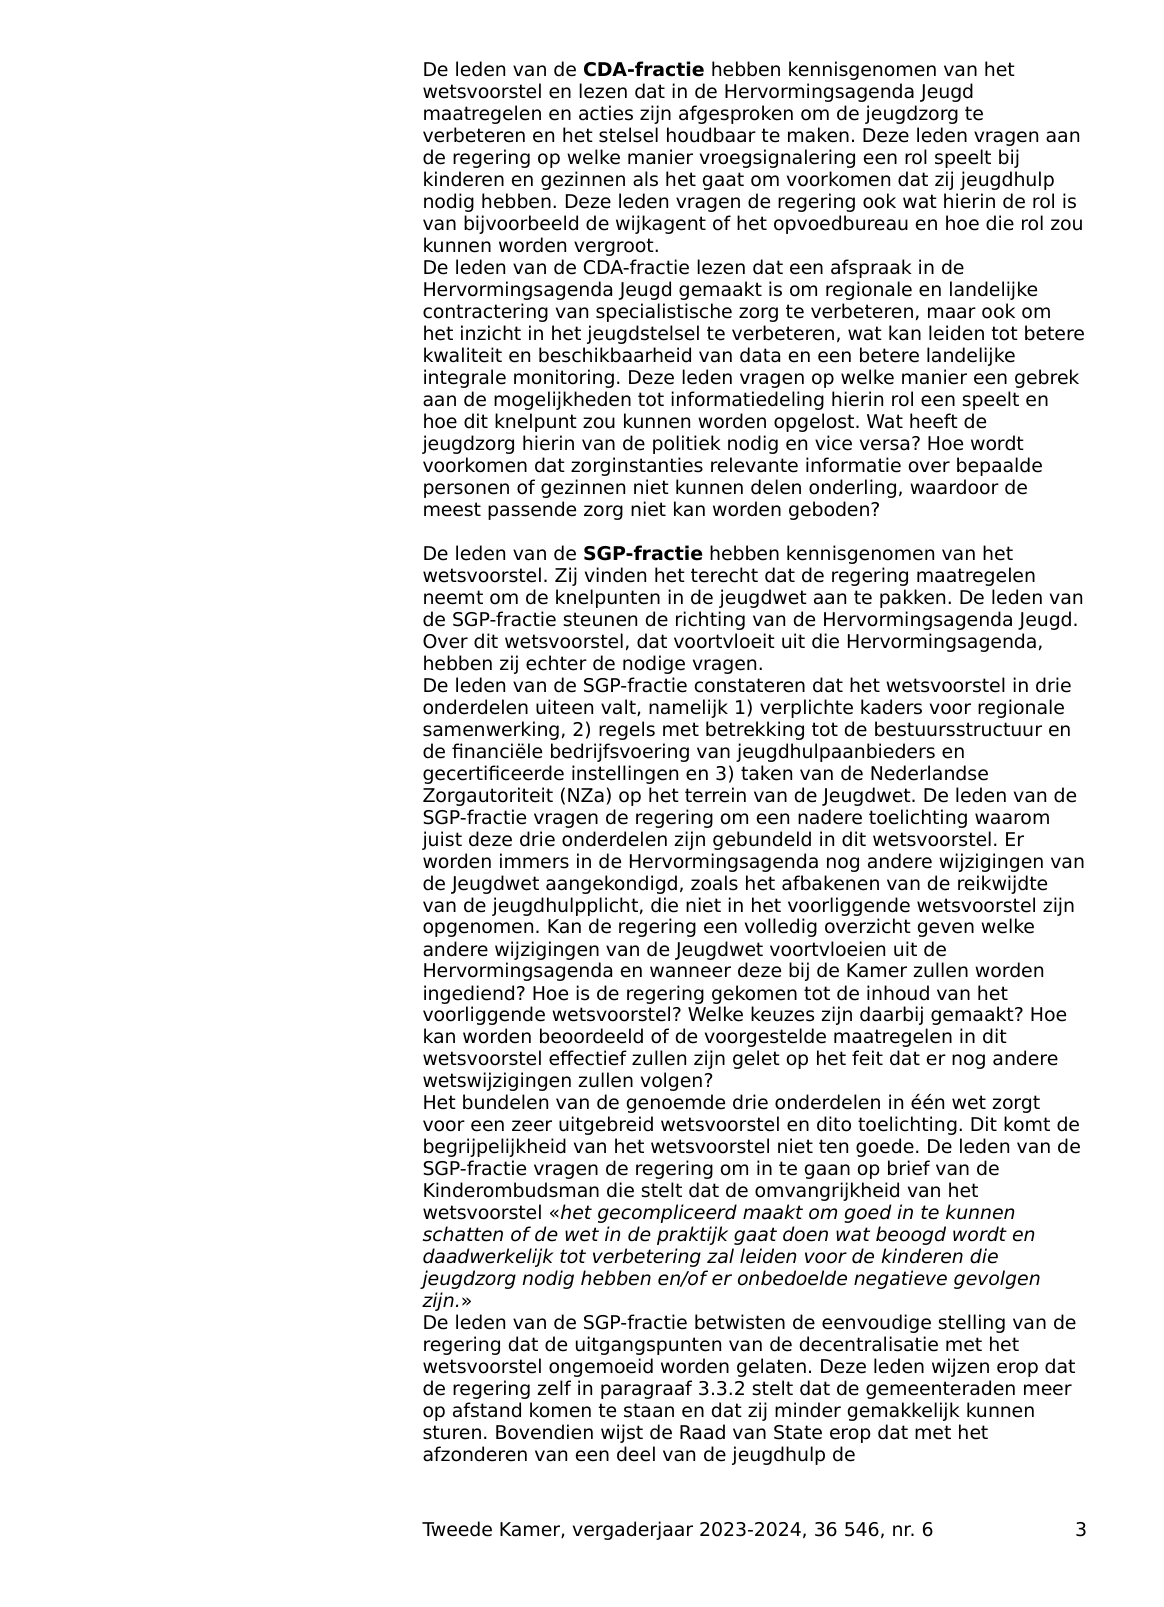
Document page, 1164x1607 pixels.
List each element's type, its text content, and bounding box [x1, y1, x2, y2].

text De leden van de SGP-fractie hebben kennisgenomen van het wetsvoorstel. Zij vinden het terecht dat de regering maatregelen neemt om de knelpunten in de jeugdwet aan te pakken. De leden van de SGP-fractie steunen de richting van de Hervormingsagenda Jeugd. Over dit wetsvoorstel, dat voortvloeit uit die Hervormingsagenda, hebben zij echter de nodige vragen. [422, 543, 1087, 675]
text De leden van de CDA-fractie hebben kennisgenomen van het wetsvoorstel en lezen dat in de Hervormingsagenda Jeugd maatregelen en acties zijn afgesproken om de jeugdzorg te verbeteren en het stelsel houdbaar te maken. Deze leden vragen aan de regering op welke manier vroegsignalering een rol speelt bij kinderen en gezinnen als het gaat om voorkomen dat zij jeugdhulp nodig hebben. Deze leden vragen de regering ook wat hierin de rol is van bijvoorbeeld de wijkagent of het opvoedbureau en hoe die rol zou kunnen worden vergroot. [422, 59, 1087, 257]
text De leden van de CDA-fractie lezen dat een afspraak in de Hervormingsagenda Jeugd gemaakt is om regionale en landelijke contractering van specialistische zorg te verbeteren, maar ook om het inzicht in het jeugdstelsel te verbeteren, wat kan leiden tot betere kwaliteit en beschikbaarheid van data en een betere landelijke integrale monitoring. Deze leden vragen op welke manier een gebrek aan de mogelijkheden tot informatiedeling hierin rol een speelt en hoe dit knelpunt zou kunnen worden opgelost. Wat heeft de jeugdzorg hierin van de politiek nodig en vice versa? Hoe wordt voorkomen dat zorginstanties relevante informatie over bepaalde personen of gezinnen niet kunnen delen onderling, waardoor de meest passende zorg niet kan worden geboden? [422, 257, 1087, 521]
text Het bundelen van de genoemde drie onderdelen in één wet zorgt voor een zeer uitgebreid wetsvoorstel en dito toelichting. Dit komt de begrijpelijkheid van het wetsvoorstel niet ten goede. De leden van de SGP-fractie vragen de regering om in te gaan op brief van de Kinderombudsman die stelt dat de omvangrijkheid van het wetsvoorstel «het gecompliceerd maakt om goed in te kunnen schatten of de wet in de praktijk gaat doen wat beoogd wordt en daadwerkelijk tot verbetering zal leiden voor de kinderen die jeugdzorg nodig hebben en/of er onbedoelde negatieve gevolgen zijn.» [422, 1092, 1087, 1312]
text De leden van de SGP-fractie betwisten de eenvoudige stelling van de regering dat de uitgangspunten van de decentralisatie met het wetsvoorstel ongemoeid worden gelaten. Deze leden wijzen erop dat de regering zelf in paragraaf 3.3.2 stelt dat de gemeenteraden meer op afstand komen te staan en dat zij minder gemakkelijk kunnen sturen. Bovendien wijst de Raad van State erop dat met het afzonderen van een deel van de jeugdhulp de [422, 1312, 1087, 1466]
text De leden van de SGP-fractie constateren dat het wetsvoorstel in drie onderdelen uiteen valt, namelijk 1) verplichte kaders voor regionale samenwerking, 2) regels met betrekking tot de bestuursstructuur en de financiële bedrijfsvoering van jeugdhulpaanbieders en gecertificeerde instellingen en 3) taken van de Nederlandse Zorgautoriteit (NZa) op het terrein van de Jeugdwet. De leden van de SGP-fractie vragen de regering om een nadere toelichting waarom juist deze drie onderdelen zijn gebundeld in dit wetsvoorstel. Er worden immers in de Hervormingsagenda nog andere wijzigingen van de Jeugdwet aangekondigd, zoals het afbakenen van de reikwijdte van de jeugdhulpplicht, die niet in het voorliggende wetsvoorstel zijn opgenomen. Kan de regering een volledig overzicht geven welke andere wijzigingen van de Jeugdwet voortvloeien uit de Hervormingsagenda en wanneer deze bij de Kamer zullen worden ingediend? Hoe is de regering gekomen tot de inhoud van het voorliggende wetsvoorstel? Welke keuzes zijn daarbij gemaakt? Hoe kan worden beoordeeld of de voorgestelde maatregelen in dit wetsvoorstel effectief zullen zijn gelet op het feit dat er nog andere wetswijzigingen zullen volgen? [422, 675, 1087, 1092]
